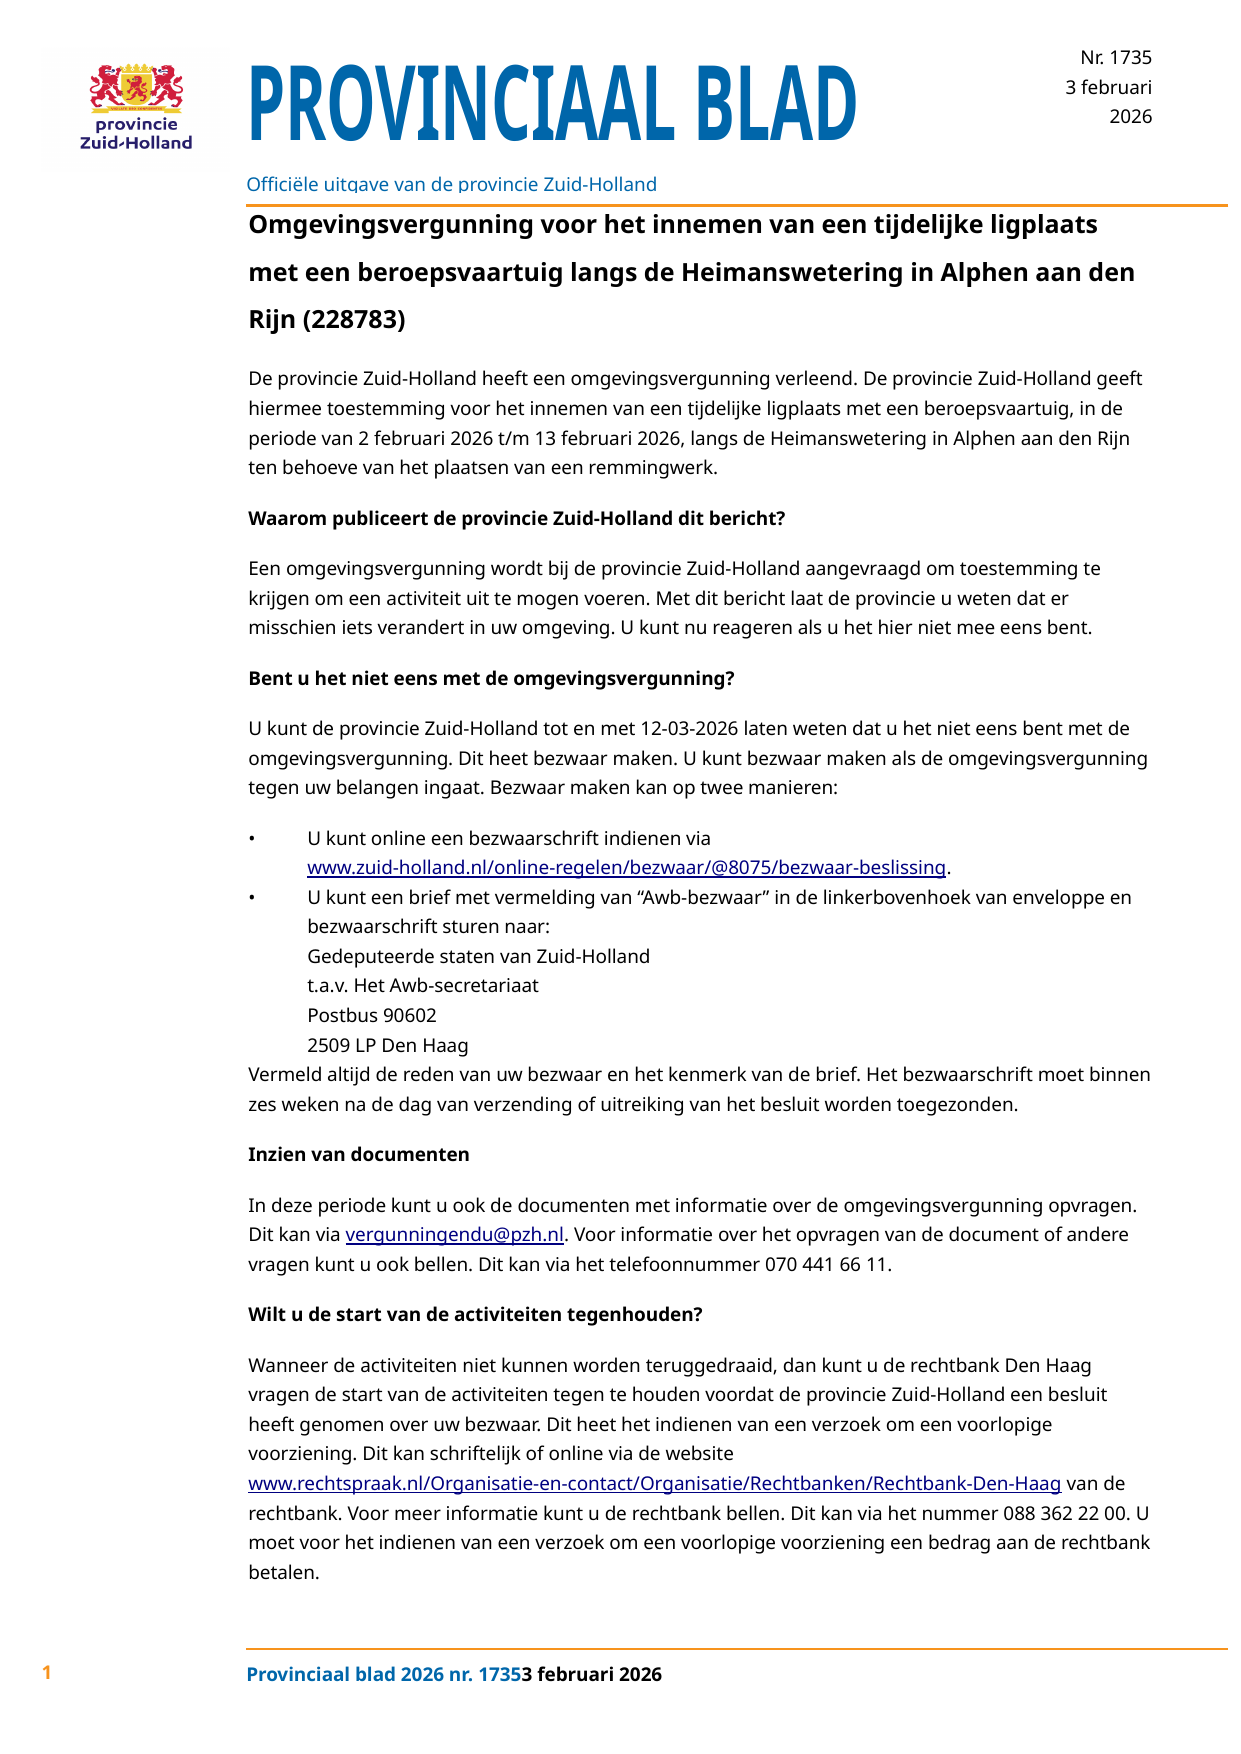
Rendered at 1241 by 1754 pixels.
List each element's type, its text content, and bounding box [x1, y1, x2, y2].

text Een omgevingsvergunning wordt bij de provincie Zuid-Holland aangevraagd om toestemming te krijgen om een activiteit uit te mogen voeren. Met dit bericht laat de provincie u weten dat er misschien iets verandert in uw omgeving. U kunt nu reageren als u het hier niet mee eens bent. [248, 555, 1152, 640]
list Gedeputeerde staten van Zuid-Holland [248, 943, 1152, 969]
text De provincie Zuid-Holland heeft een omgevingsvergunning verleend. De provincie Zuid-Holland geeft hiermee toestemming voor het innemen van een tijdelijke ligplaats met een beroepsvaartuig, in de periode van 2 februari 2026 t/m 13 februari 2026, langs de Heimanswetering in Alphen aan den Rijn ten behoeve van het plaatsen van een remmingwerk. [248, 366, 1152, 480]
list t.a.v. Het Awb-secretariaat [248, 973, 1152, 998]
text In deze periode kunt u ook de documenten met informatie over de omgevingsvergunning opvragen. Dit kan via vergunningendu@pzh.nl. Voor informatie over het opvragen van de document of andere vragen kunt u ook bellen. Dit kan via het telefoonnummer 070 441 66 11. [248, 1192, 1152, 1277]
text Bent u het niet eens met de omgevingsvergunning? [248, 665, 1152, 690]
list U kunt online een bezwaarschrift indienen via www.zuid-holland.nl/online-regelen/bezwaar/@8075/bezwaar-beslissing. [248, 825, 1152, 880]
list 2509 LP Den Haag [248, 1032, 1152, 1057]
picture [41, 47, 231, 172]
list Postbus 90602 [248, 1002, 1152, 1028]
text Vermeld altijd de reden van uw bezwaar en het kenmerk van de brief. Het bezwaarschrift moet binnen zes weken na de dag van verzending of uitreiking van het besluit worden toegezonden. [248, 1061, 1152, 1117]
text U kunt de provincie Zuid-Holland tot en met 12-03-2026 laten weten dat u het niet eens bent met de omgevingsvergunning. Dit heet bezwaar maken. U kunt bezwaar maken als de omgevingsvergunning tegen uw belangen ingaat. Bezwaar maken kan op twee manieren: [248, 715, 1152, 800]
text Omgevingsvergunning voor het innemen van een tijdelijke ligplaats met een beroepsvaartuig langs de Heimanswetering in Alphen aan den Rijn (228783) [248, 207, 1152, 336]
text Wilt u de start van de activiteiten tegenhouden? [248, 1301, 1152, 1327]
list U kunt een brief met vermelding van “Awb-bezwaar” in de linkerbovenhoek van enveloppe en bezwaarschrift sturen naar: [248, 884, 1152, 939]
text Wanneer de activiteiten niet kunnen worden teruggedraaid, dan kunt u de rechtbank Den Haag vragen de start van de activiteiten tegen te houden voordat de provincie Zuid-Holland een besluit heeft genomen over uw bezwaar. Dit heet het indienen van een verzoek om een voorlopige voorziening. Dit kan schriftelijk of online via de website www.rechtspraak.nl/Organisatie-en-contact/Organisatie/Rechtbanken/Rechtbank-Den-Haag van de rechtbank. Voor meer informatie kunt u de rechtbank bellen. Dit kan via het nummer 088 362 22 00. U moet voor het indienen van een verzoek om een voorlopige voorziening een bedrag aan de rechtbank betalen. [248, 1352, 1152, 1584]
text Waarom publiceert de provincie Zuid-Holland dit bericht? [248, 505, 1152, 530]
text Inzien van documenten [248, 1141, 1152, 1167]
